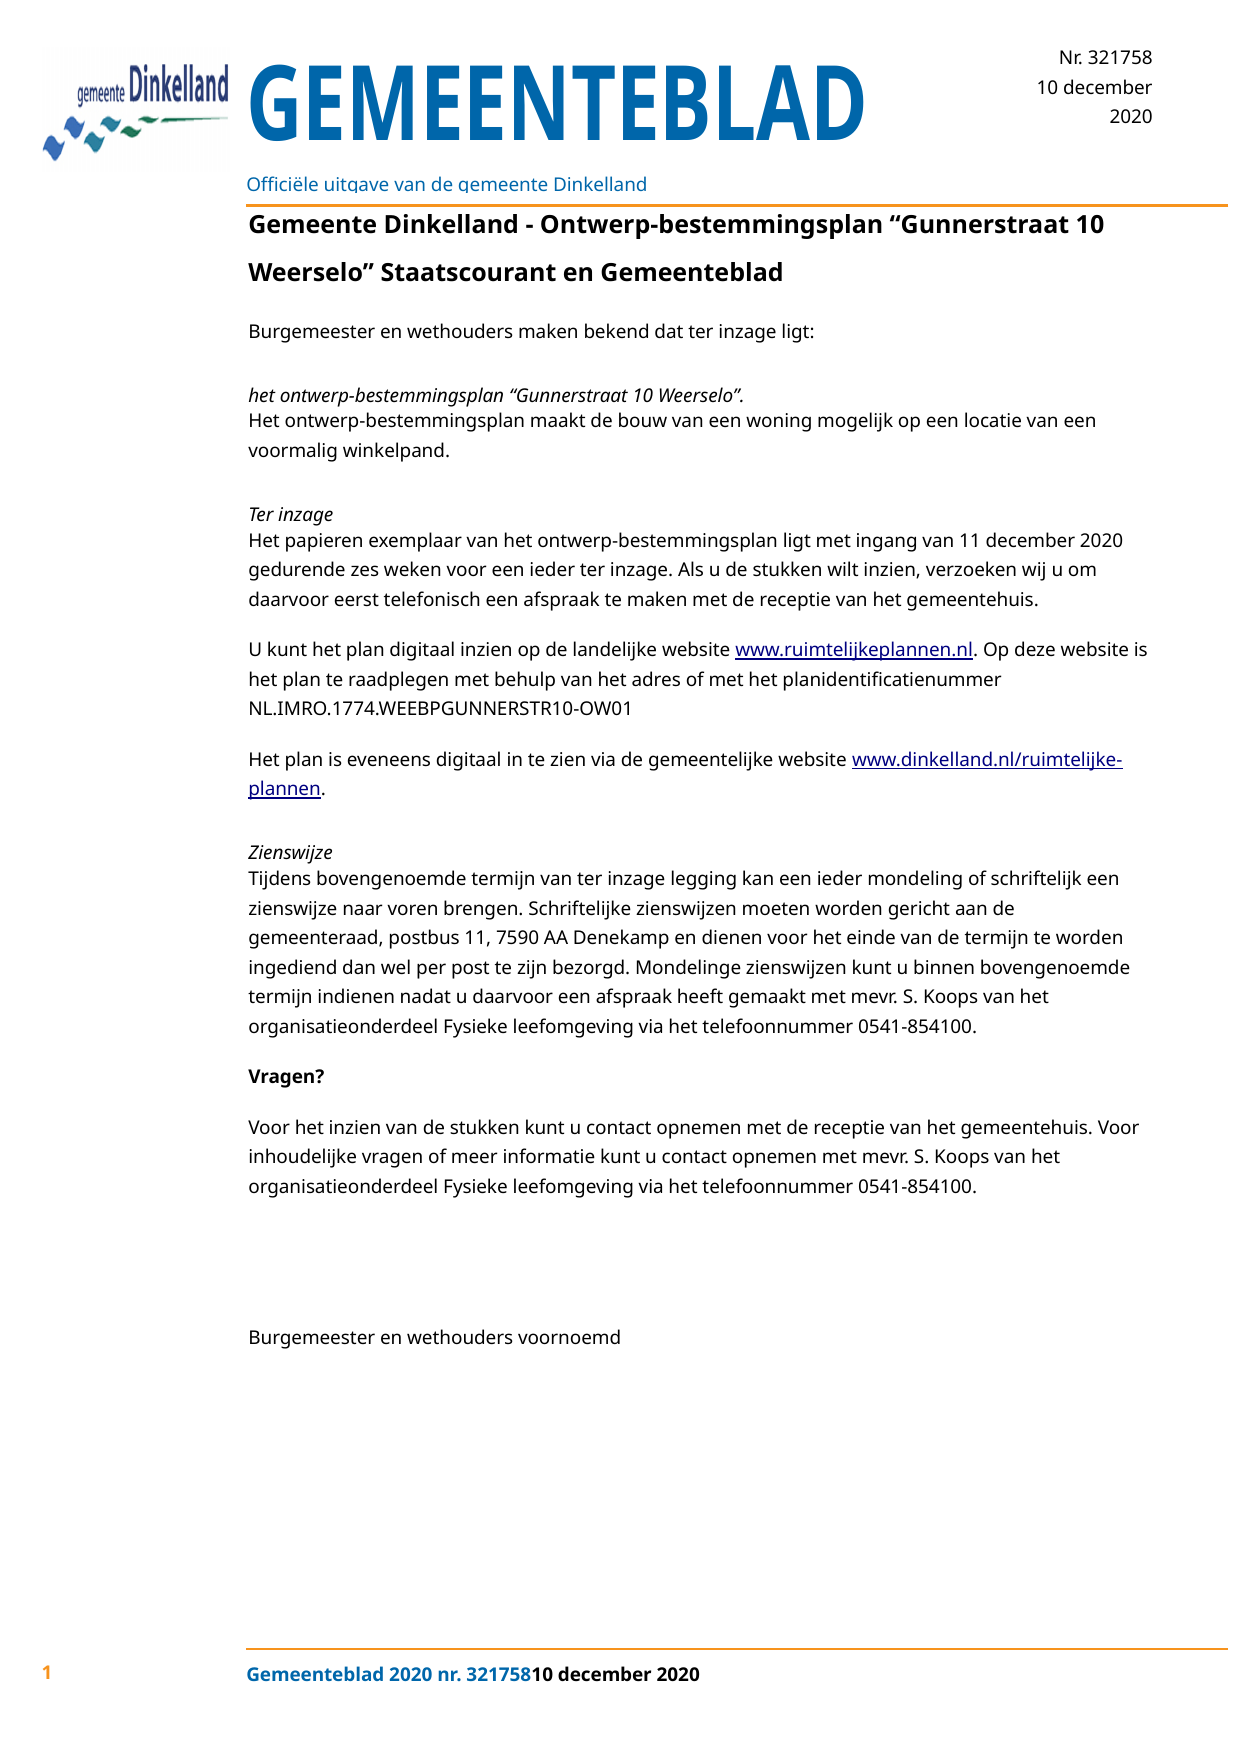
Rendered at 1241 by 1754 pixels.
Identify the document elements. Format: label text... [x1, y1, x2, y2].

text Tijdens bovengenoemde termijn van ter inzage legging kan een ieder mondeling of schriftelijk een zienswijze naar voren brengen. Schriftelijke zienswijzen moeten worden gericht aan de gemeenteraad, postbus 11, 7590 AA Denekamp en dienen voor het einde van de termijn te worden ingediend dan wel per post te zijn bezorgd. Mondelinge zienswijzen kunt u binnen bovengenoemde termijn indienen nadat u daarvoor een afspraak heeft gemaakt met mevr. S. Koops van het organisatieonderdeel Fysieke leefomgeving via het telefoonnummer 0541-854100. [248, 865, 1152, 1039]
text Voor het inzien van de stukken kunt u contact opnemen met de receptie van het gemeentehuis. Voor inhoudelijke vragen of meer informatie kunt u contact opnemen met mevr. S. Koops van het organisatieonderdeel Fysieke leefomgeving via het telefoonnummer 0541-854100. [248, 1114, 1152, 1199]
text Het plan is eveneens digitaal in te zien via de gemeentelijke website www.dinkelland.nl/ruimtelijke-plannen. [248, 746, 1152, 801]
text Zienswijze [248, 839, 1152, 865]
text U kunt het plan digitaal inzien op de landelijke website www.ruimtelijkeplannen.nl. Op deze website is het plan te raadplegen met behulp van het adres of met het planidentificatienummer NL.IMRO.1774.WEEBPGUNNERSTR10-OW01 [248, 636, 1152, 721]
text Vragen? [248, 1064, 1152, 1089]
text Het papieren exemplaar van het ontwerp-bestemmingsplan ligt met ingang van 11 december 2020 gedurende zes weken voor een ieder ter inzage. Als u de stukken wilt inzien, verzoeken wij u om daarvoor eerst telefonisch een afspraak te maken met de receptie van het gemeentehuis. [248, 527, 1152, 612]
text Burgemeester en wethouders maken bekend dat ter inzage ligt: [248, 318, 1152, 344]
picture [41, 47, 231, 172]
text Ter inzage [248, 501, 1152, 527]
text Het ontwerp-bestemmingsplan maakt de bouw van een woning mogelijk op een locatie van een voormalig winkelpand. [248, 408, 1152, 463]
text het ontwerp-bestemmingsplan “Gunnerstraat 10 Weerselo”. [248, 382, 1152, 408]
text Gemeente Dinkelland - Ontwerp-bestemmingsplan “Gunnerstraat 10 Weerselo” Staatscourant en Gemeenteblad [248, 207, 1152, 288]
text Burgemeester en wethouders voornoemd [248, 1324, 1152, 1350]
